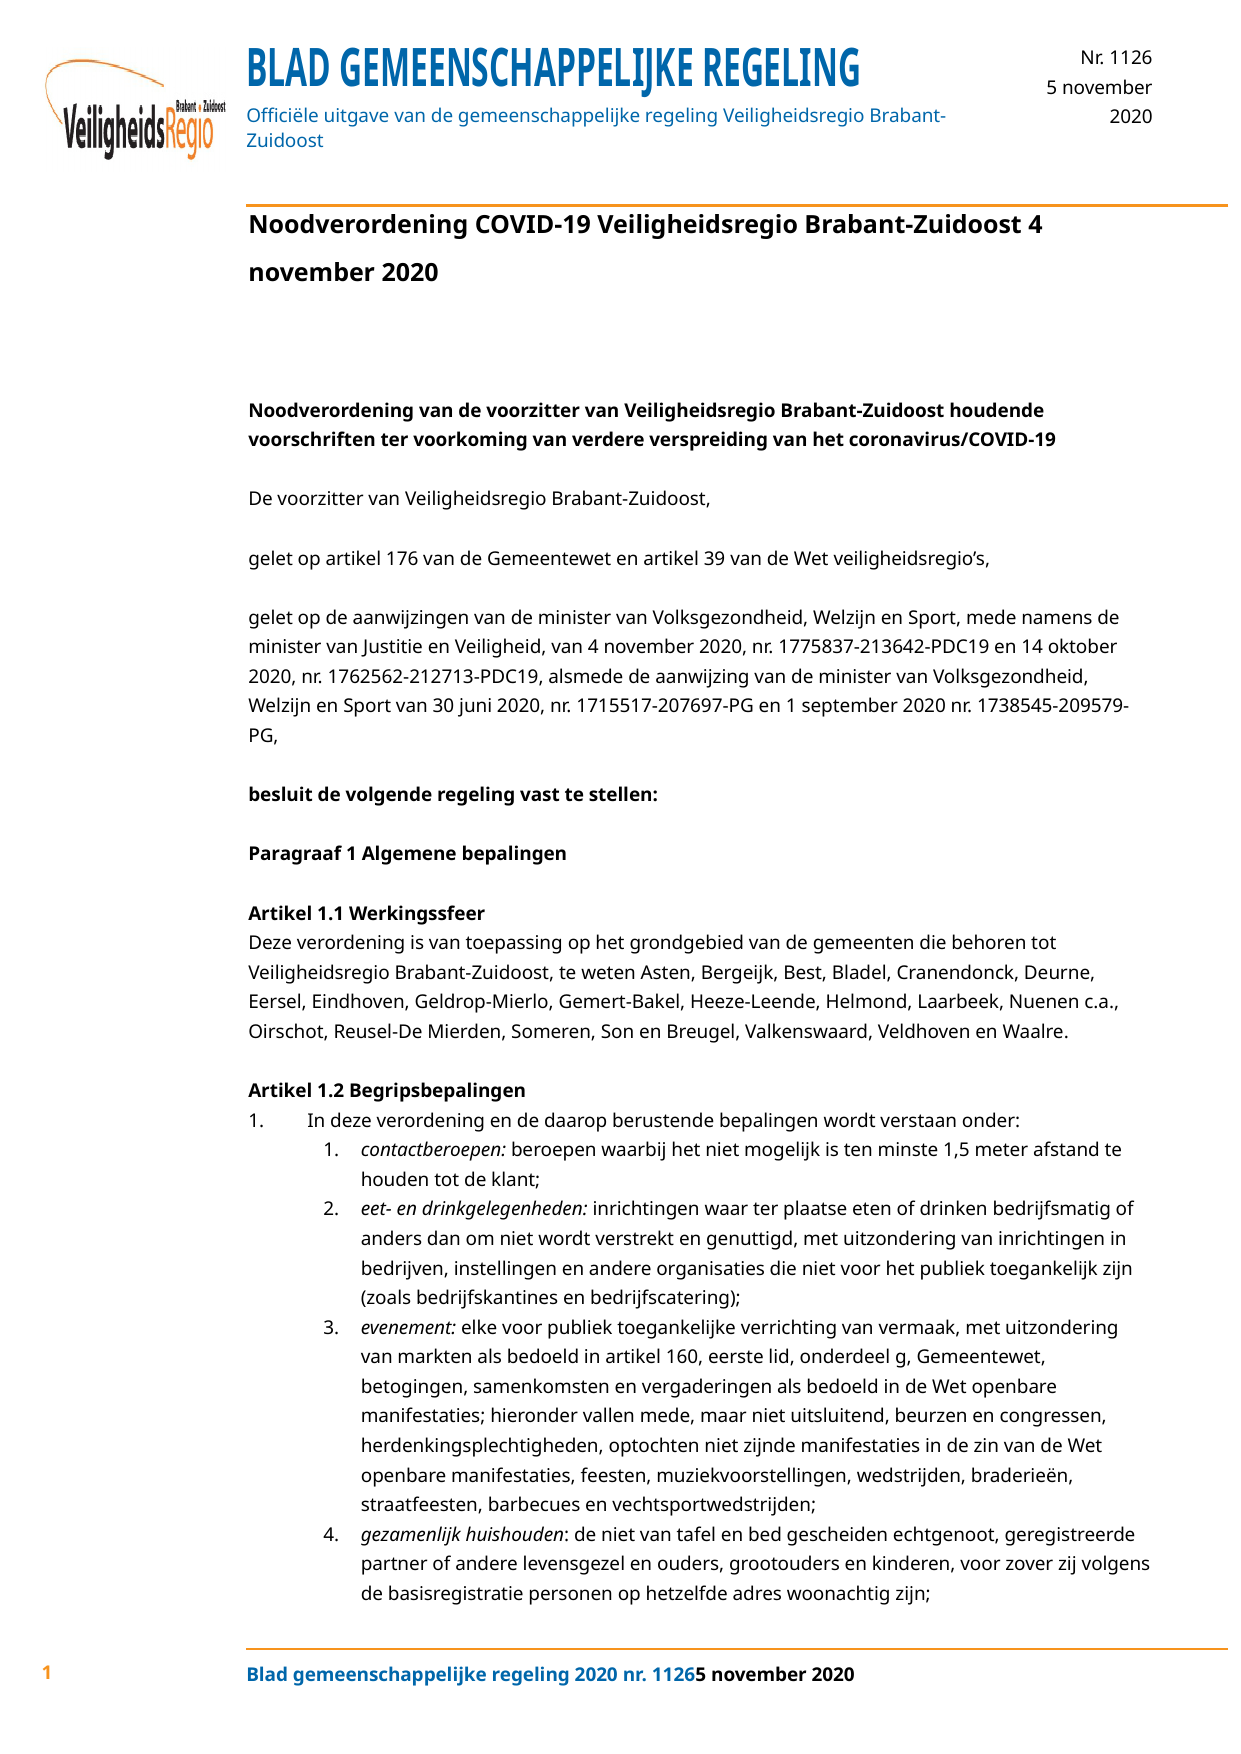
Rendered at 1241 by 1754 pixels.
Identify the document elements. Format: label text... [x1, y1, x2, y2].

text gelet op de aanwijzingen van de minister van Volksgezondheid, Welzijn en Sport, mede namens de minister van Justitie en Veiligheid, van 4 november 2020, nr. 1775837-213642-PDC19 en 14 oktober 2020, nr. 1762562-212713-PDC19, alsmede de aanwijzing van de minister van Volksgezondheid, Welzijn en Sport van 30 juni 2020, nr. 1715517-207697-PG en 1 september 2020 nr. 1738545-209579-PG, [248, 604, 1152, 748]
list evenement: elke voor publiek toegankelijke verrichting van vermaak, met uitzondering van markten als bedoeld in artikel 160, eerste lid, onderdeel g, Gemeentewet, betogingen, samenkomsten en vergaderingen als bedoeld in de Wet openbare manifestaties; hieronder vallen mede, maar niet uitsluitend, beurzen en congressen, herdenkingsplechtigheden, optochten niet zijnde manifestaties in de zin van de Wet openbare manifestaties, feesten, muziekvoorstellingen, wedstrijden, braderieën, straatfeesten, barbecues en vechtsportwedstrijden; [323, 1314, 1152, 1517]
picture [41, 47, 231, 172]
text Noodverordening COVID-19 Veiligheidsregio Brabant-Zuidoost 4 november 2020 [248, 207, 1152, 288]
list contactberoepen: beroepen waarbij het niet mogelijk is ten minste 1,5 meter afstand te houden tot de klant; [323, 1136, 1152, 1192]
list eet- en drinkgelegenheden: inrichtingen waar ter plaatse eten of drinken bedrijfsmatig of anders dan om niet wordt verstrekt en genuttigd, met uitzondering van inrichtingen in bedrijven, instellingen en andere organisaties die niet voor het publiek toegankelijk zijn (zoals bedrijfskantines en bedrijfscatering); [323, 1196, 1152, 1310]
text Noodverordening van de voorzitter van Veiligheidsregio Brabant-Zuidoost houdende voorschriften ter voorkoming van verdere verspreiding van het coronavirus/COVID-19 [248, 397, 1152, 452]
text Artikel 1.1 Werkingssfeer [248, 900, 1152, 925]
text Paragraaf 1 Algemene bepalingen [248, 841, 1152, 866]
text Artikel 1.2 Begripsbepalingen [248, 1077, 1152, 1103]
text De voorzitter van Veiligheidsregio Brabant-Zuidoost, [248, 486, 1152, 511]
text Deze verordening is van toepassing op het grondgebied van de gemeenten die behoren tot Veiligheidsregio Brabant-Zuidoost, te weten Asten, Bergeijk, Best, Bladel, Cranendonck, Deurne, Eersel, Eindhoven, Geldrop-Mierlo, Gemert-Bakel, Heeze-Leende, Helmond, Laarbeek, Nuenen c.a., Oirschot, Reusel-De Mierden, Someren, Son en Breugel, Valkenswaard, Veldhoven en Waalre. [248, 929, 1152, 1044]
text gelet op artikel 176 van de Gemeentewet en artikel 39 van de Wet veiligheidsregio’s, [248, 545, 1152, 570]
list In deze verordening en de daarop berustende bepalingen wordt verstaan onder: [248, 1107, 1152, 1132]
list gezamenlijk huishouden: de niet van tafel en bed gescheiden echtgenoot, geregistreerde partner of andere levensgezel en ouders, grootouders en kinderen, voor zover zij volgens de basisregistratie personen op hetzelfde adres woonachtig zijn; [323, 1521, 1152, 1606]
text besluit de volgende regeling vast te stellen: [248, 781, 1152, 807]
